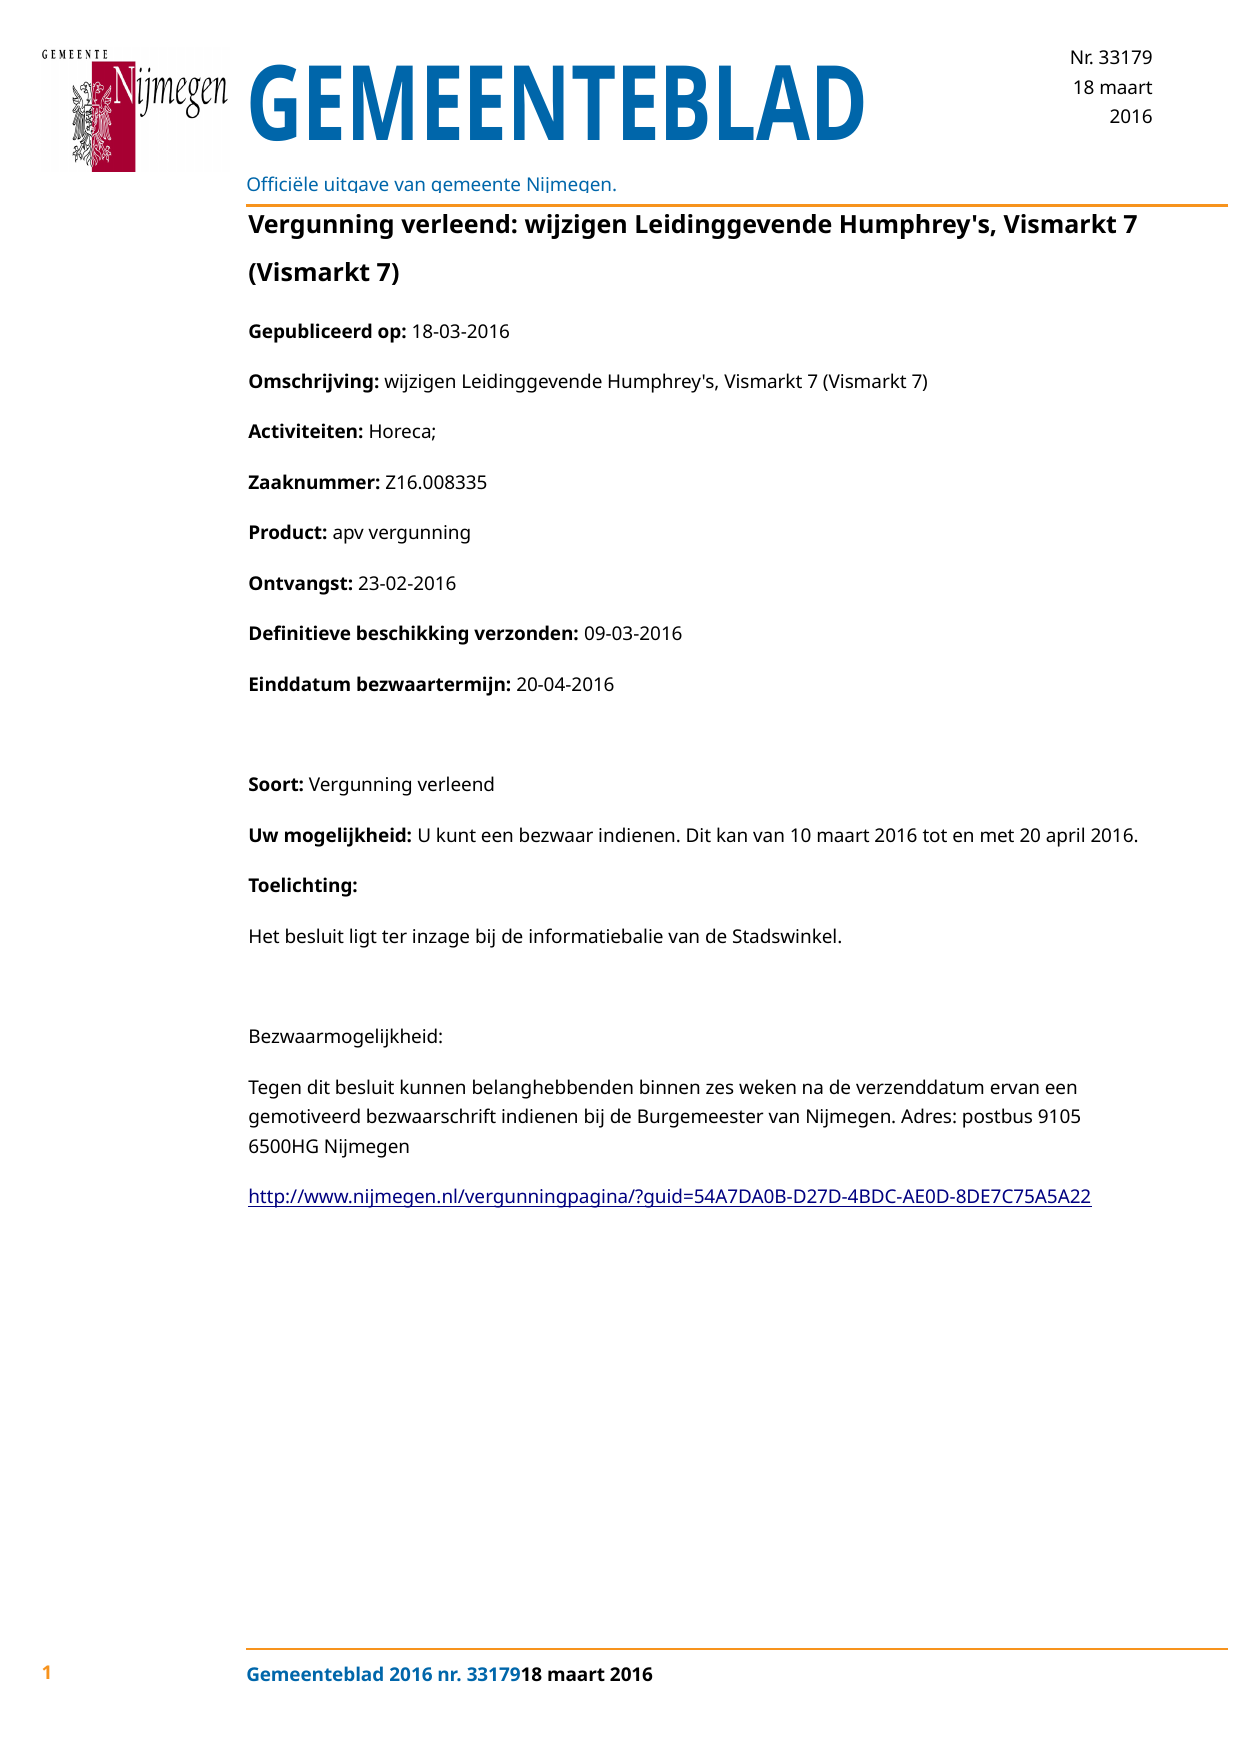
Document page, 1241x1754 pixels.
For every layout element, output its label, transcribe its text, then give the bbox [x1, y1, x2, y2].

text Toelichting: [248, 872, 1152, 898]
text Definitieve beschikking verzonden: 09-03-2016 [248, 620, 1152, 646]
text Soort: Vergunning verleend [248, 772, 1152, 797]
text Activiteiten: Horeca; [248, 419, 1152, 444]
text http://www.nijmegen.nl/vergunningpagina/?guid=54A7DA0B-D27D-4BDC-AE0D-8DE7C75A5A22 [248, 1184, 1152, 1209]
text Gepubliceerd op: 18-03-2016 [248, 318, 1152, 344]
text Product: apv vergunning [248, 519, 1152, 545]
text Zaaknummer: Z16.008335 [248, 469, 1152, 495]
text Tegen dit besluit kunnen belanghebbenden binnen zes weken na de verzenddatum ervan een gemotiveerd bezwaarschrift indienen bij de Burgemeester van Nijmegen. Adres: postbus 9105 6500HG Nijmegen [248, 1074, 1152, 1159]
text Het besluit ligt ter inzage bij de informatiebalie van de Stadswinkel. [248, 923, 1152, 949]
picture [41, 47, 231, 172]
text Uw mogelijkheid: U kunt een bezwaar indienen. Dit kan van 10 maart 2016 tot en met 20 april 2016. [248, 822, 1152, 848]
text Vergunning verleend: wijzigen Leidinggevende Humphrey's, Vismarkt 7 (Vismarkt 7) [248, 207, 1152, 288]
text Ontvangst: 23-02-2016 [248, 570, 1152, 596]
text Omschrijving: wijzigen Leidinggevende Humphrey's, Vismarkt 7 (Vismarkt 7) [248, 368, 1152, 394]
text Bezwaarmogelijkheid: [248, 1024, 1152, 1049]
text Einddatum bezwaartermijn: 20-04-2016 [248, 671, 1152, 697]
